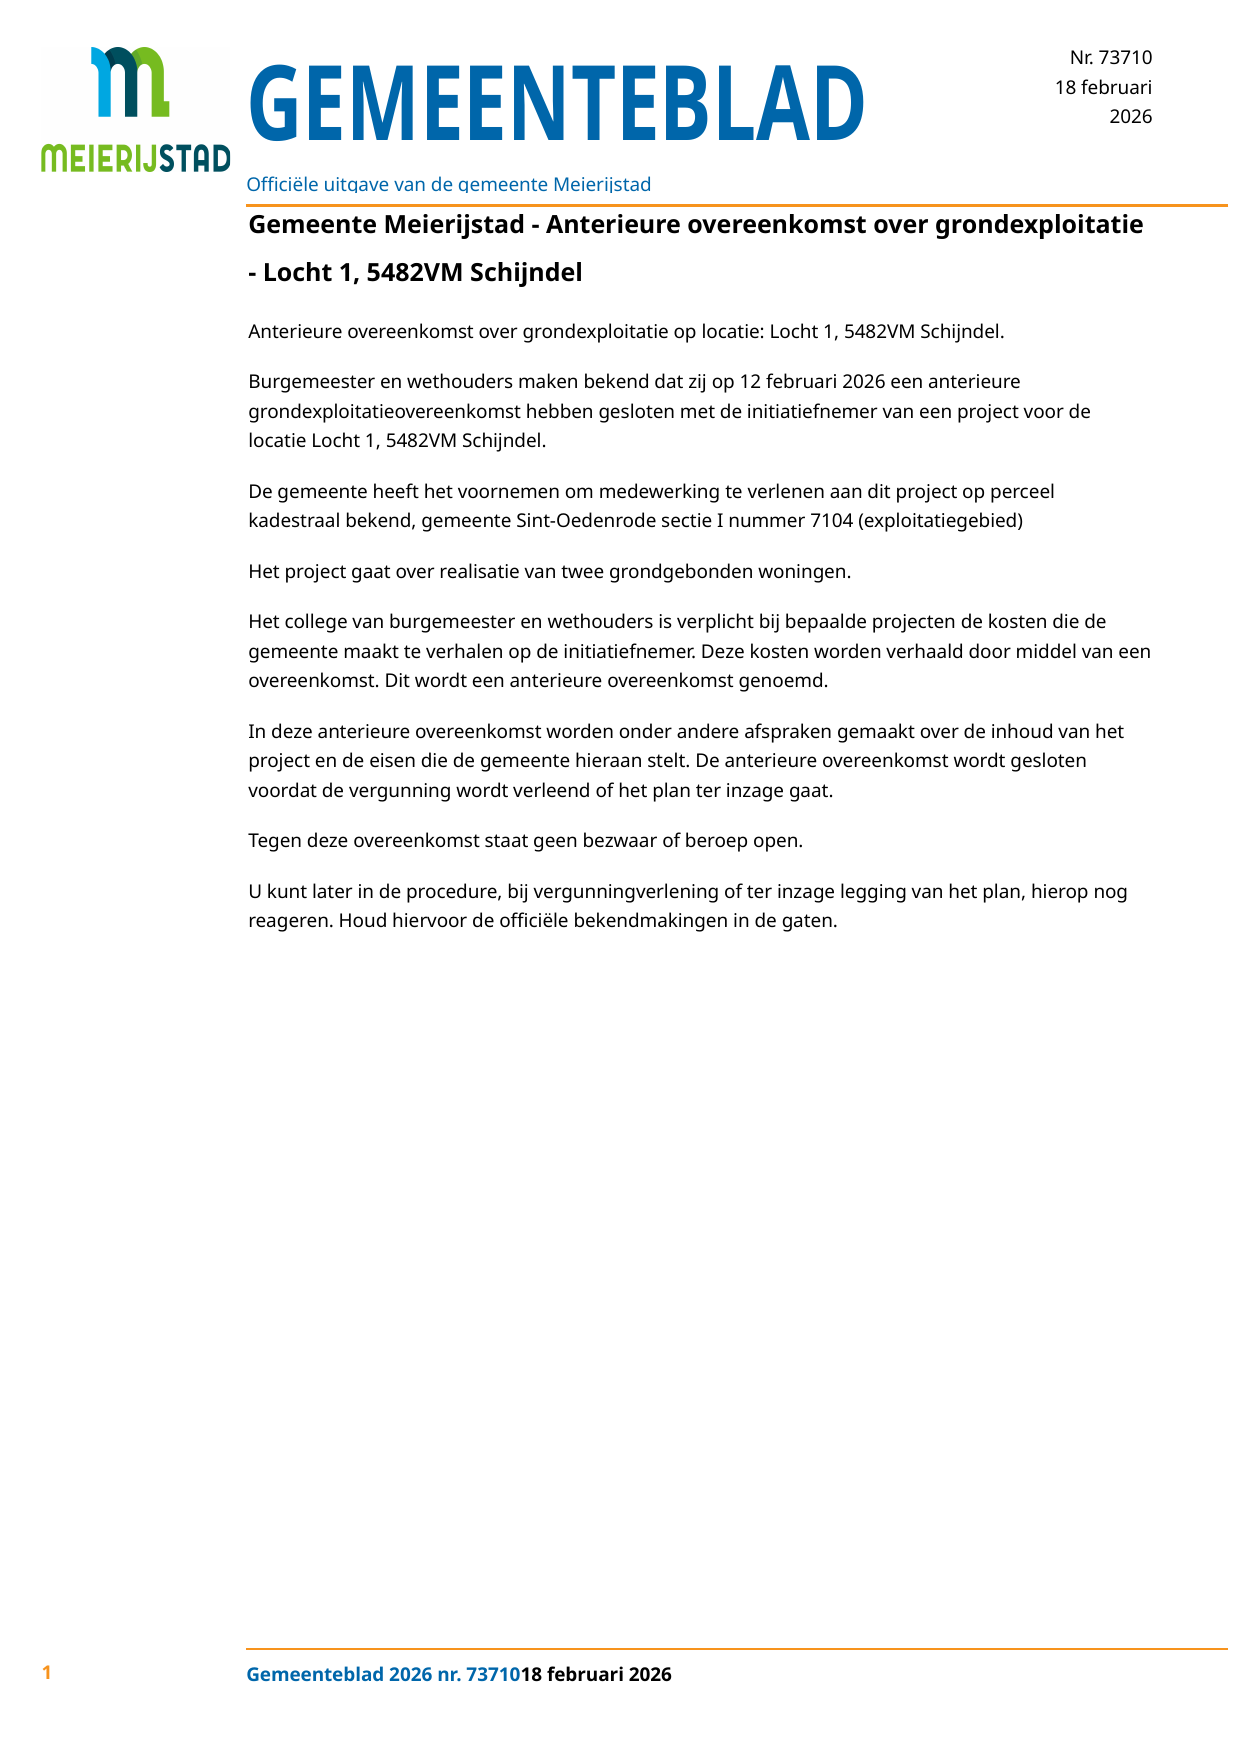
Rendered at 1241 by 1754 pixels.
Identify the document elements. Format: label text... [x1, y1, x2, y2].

text U kunt later in de procedure, bij vergunningverlening of ter inzage legging van het plan, hierop nog reageren. Houd hiervoor de officiële bekendmakingen in de gaten. [248, 878, 1152, 933]
text Anterieure overeenkomst over grondexploitatie op locatie: Locht 1, 5482VM Schijndel. [248, 318, 1152, 344]
text Het project gaat over realisatie van twee grondgebonden woningen. [248, 558, 1152, 584]
text De gemeente heeft het voornemen om medewerking te verlenen aan dit project op perceel kadestraal bekend, gemeente Sint-Oedenrode sectie I nummer 7104 (exploitatiegebied) [248, 478, 1152, 533]
text Gemeente Meierijstad - Anterieure overeenkomst over grondexploitatie - Locht 1, 5482VM Schijndel [248, 207, 1152, 288]
text Tegen deze overeenkomst staat geen bezwaar of beroep open. [248, 827, 1152, 853]
text Het college van burgemeester en wethouders is verplicht bij bepaalde projecten de kosten die de gemeente maakt te verhalen op de initiatiefnemer. Deze kosten worden verhaald door middel van een overeenkomst. Dit wordt een anterieure overeenkomst genoemd. [248, 608, 1152, 693]
text In deze anterieure overeenkomst worden onder andere afspraken gemaakt over de inhoud van het project en de eisen die de gemeente hieraan stelt. De anterieure overeenkomst wordt gesloten voordat de vergunning wordt verleend of het plan ter inzage gaat. [248, 718, 1152, 803]
picture [41, 47, 231, 172]
text Burgemeester en wethouders maken bekend dat zij op 12 februari 2026 een anterieure grondexploitatieovereenkomst hebben gesloten met de initiatiefnemer van een project voor de locatie Locht 1, 5482VM Schijndel. [248, 368, 1152, 453]
